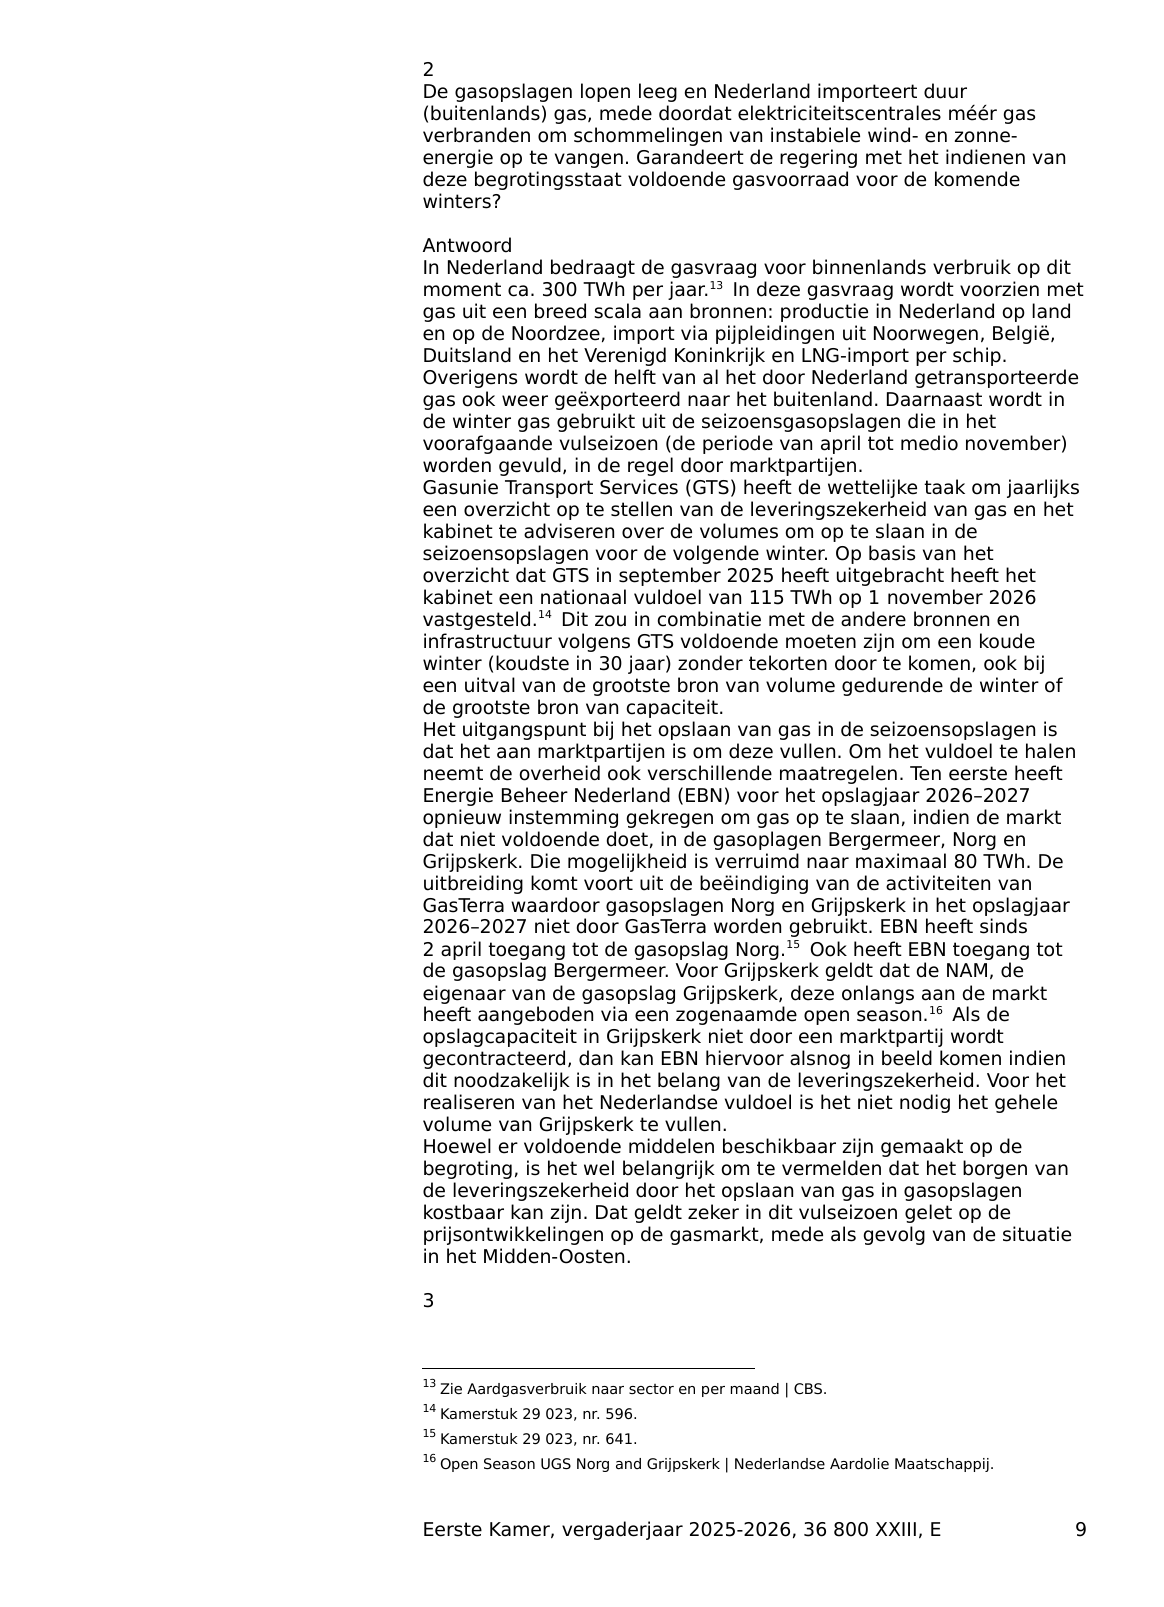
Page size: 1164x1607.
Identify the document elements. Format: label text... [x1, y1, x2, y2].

text Kamerstuk 29 023, nr. 596. [422, 1402, 1087, 1424]
text Gasunie Transport Services (GTS) heeft de wettelijke taak om jaarlijks een overzicht op te stellen van de leveringszekerheid van gas en het kabinet te adviseren over de volumes om op te slaan in de seizoensopslagen voor de volgende winter. Op basis van het overzicht dat GTS in september 2025 heeft uitgebracht heeft het kabinet een nationaal vuldoel van 115 TWh op 1 november 2026 vastgesteld. Dit zou in combinatie met de andere bronnen en infrastructuur volgens GTS voldoende moeten zijn om een koude winter (koudste in 30 jaar) zonder tekorten door te komen, ook bij een uitval van de grootste bron van volume gedurende de winter of de grootste bron van capaciteit. [422, 477, 1087, 719]
text Antwoord [422, 235, 1087, 257]
text Kamerstuk 29 023, nr. 641. [422, 1427, 1087, 1449]
text 2 [422, 59, 1087, 81]
text In Nederland bedraagt de gasvraag voor binnenlands verbruik op dit moment ca. 300 TWh per jaar. In deze gasvraag wordt voorzien met gas uit een breed scala aan bronnen: productie in Nederland op land en op de Noordzee, import via pijpleidingen uit Noorwegen, België, Duitsland en het Verenigd Koninkrijk en LNG-import per schip. Overigens wordt de helft van al het door Nederland getransporteerde gas ook weer geëxporteerd naar het buitenland. Daarnaast wordt in de winter gas gebruikt uit de seizoensgasopslagen die in het voorafgaande vulseizoen (de periode van april tot medio november) worden gevuld, in de regel door marktpartijen. [422, 257, 1087, 477]
text Zie Aardgasverbruik naar sector en per maand | CBS. [422, 1377, 1087, 1399]
text De gasopslagen lopen leeg en Nederland importeert duur (buitenlands) gas, mede doordat elektriciteitscentrales méér gas verbranden om schommelingen van instabiele wind- en zonne-energie op te vangen. Garandeert de regering met het indienen van deze begrotingsstaat voldoende gasvoorraad voor de komende winters? [422, 81, 1087, 213]
text 3 [422, 1290, 1087, 1312]
text Het uitgangspunt bij het opslaan van gas in de seizoensopslagen is dat het aan marktpartijen is om deze vullen. Om het vuldoel te halen neemt de overheid ook verschillende maatregelen. Ten eerste heeft Energie Beheer Nederland (EBN) voor het opslagjaar 2026–2027 opnieuw instemming gekregen om gas op te slaan, indien de markt dat niet voldoende doet, in de gasoplagen Bergermeer, Norg en Grijpskerk. Die mogelijkheid is verruimd naar maximaal 80 TWh. De uitbreiding komt voort uit de beëindiging van de activiteiten van GasTerra waardoor gasopslagen Norg en Grijpskerk in het opslagjaar 2026–2027 niet door GasTerra worden gebruikt. EBN heeft sinds 2 april toegang tot de gasopslag Norg. Ook heeft EBN toegang tot de gasopslag Bergermeer. Voor Grijpskerk geldt dat de NAM, de eigenaar van de gasopslag Grijpskerk, deze onlangs aan de markt heeft aangeboden via een zogenaamde open season. Als de opslagcapaciteit in Grijpskerk niet door een marktpartij wordt gecontracteerd, dan kan EBN hiervoor alsnog in beeld komen indien dit noodzakelijk is in het belang van de leveringszekerheid. Voor het realiseren van het Nederlandse vuldoel is het niet nodig het gehele volume van Grijpskerk te vullen. [422, 719, 1087, 1136]
text Hoewel er voldoende middelen beschikbaar zijn gemaakt op de begroting, is het wel belangrijk om te vermelden dat het borgen van de leveringszekerheid door het opslaan van gas in gasopslagen kostbaar kan zijn. Dat geldt zeker in dit vulseizoen gelet op de prijsontwikkelingen op de gasmarkt, mede als gevolg van de situatie in het Midden-Oosten. [422, 1136, 1087, 1268]
text Open Season UGS Norg and Grijpskerk | Nederlandse Aardolie Maatschappij. [422, 1452, 1087, 1474]
